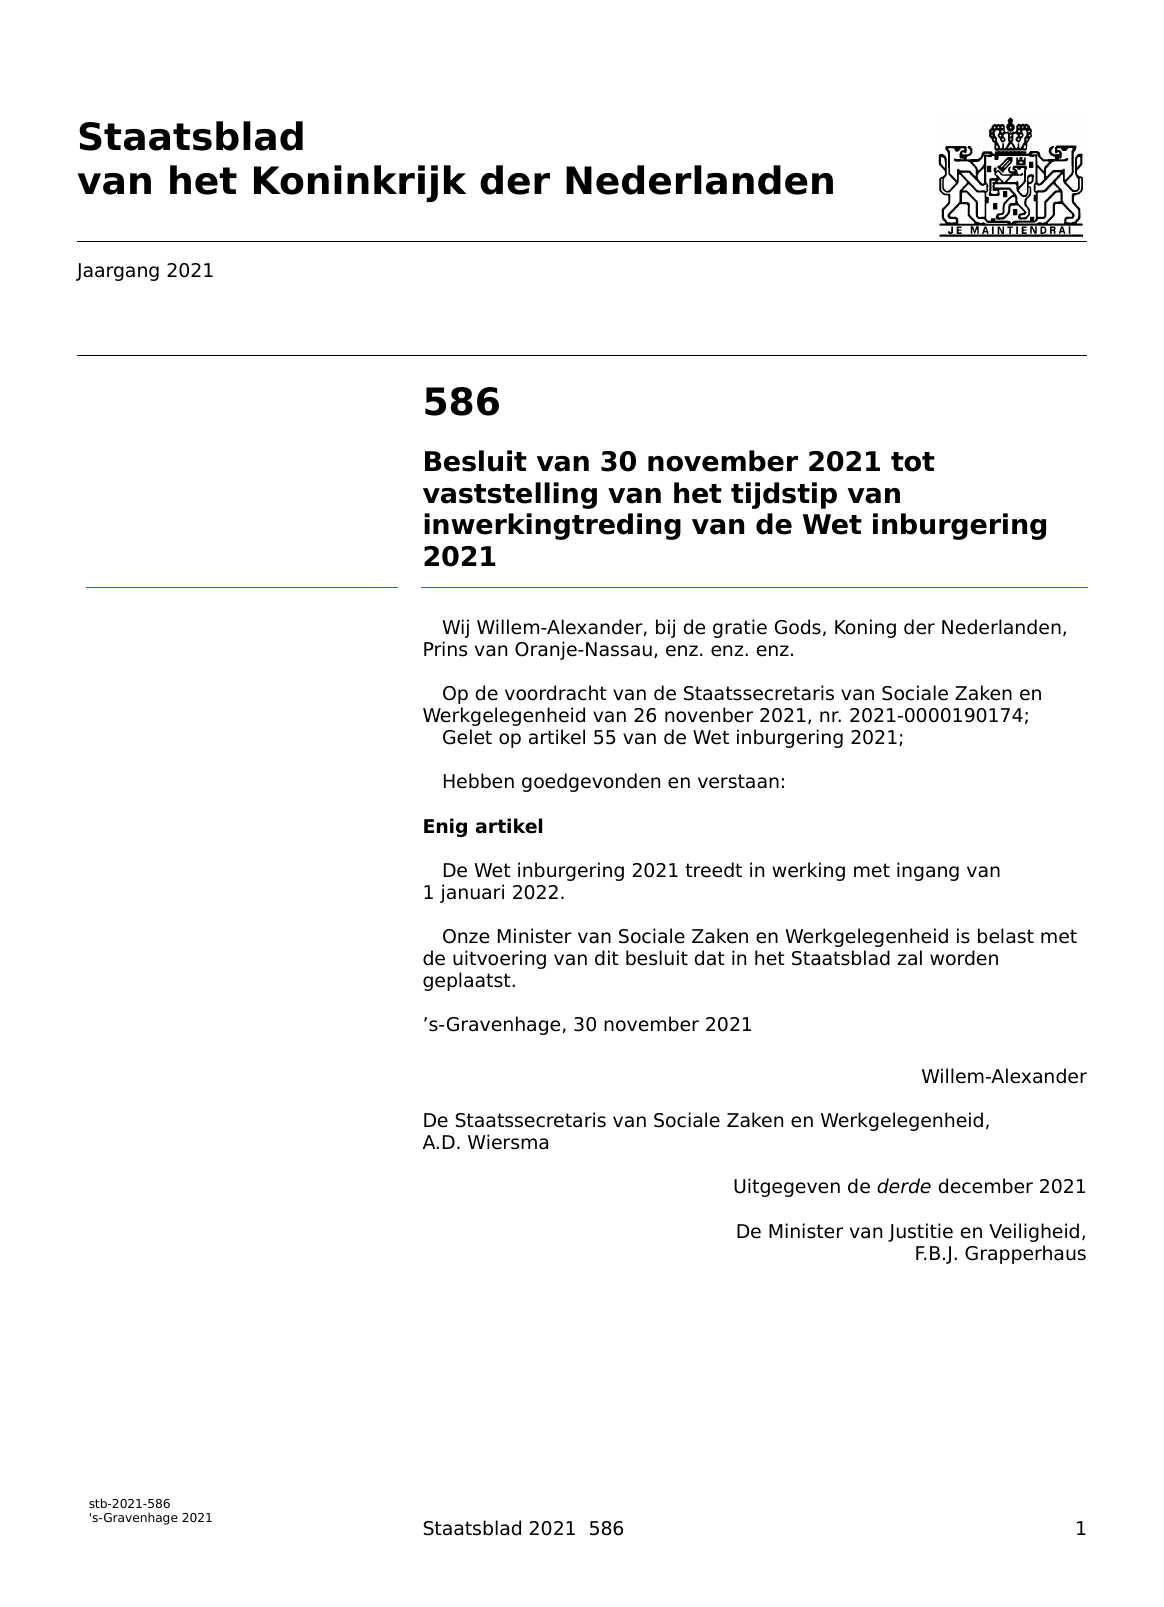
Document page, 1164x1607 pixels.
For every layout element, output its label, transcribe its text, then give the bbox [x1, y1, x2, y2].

picture [936, 115, 1087, 240]
text Op de voordracht van de Staatssecretaris van Sociale Zaken en Werkgelegenheid van 26 novenber 2021, nr. 2021-0000190174; [422, 683, 1087, 727]
text 's-Gravenhage 2021 [88, 1511, 323, 1525]
text Hebben goedgevonden en verstaan: [422, 771, 1087, 793]
text De Minister van Justitie en Veiligheid, F.B.J. Grapperhaus [422, 1221, 1087, 1264]
text Willem-Alexander [422, 1066, 1087, 1088]
subtitle 586 [422, 381, 1087, 424]
table_header [886, 100, 1087, 241]
text stb-2021-586 [88, 1497, 323, 1511]
table_header Staatsblad van het Koninkrijk der Nederlanden [77, 100, 886, 241]
table_cell Jaargang 2021 [77, 242, 1087, 355]
text Besluit van 30 november 2021 tot vaststelling van het tijdstip van inwerkingtreding van de Wet inburgering 2021 [422, 447, 1087, 573]
subtitle Enig artikel [422, 816, 1087, 838]
text Gelet op artikel 55 van de Wet inburgering 2021; [422, 727, 1087, 749]
text De Staatssecretaris van Sociale Zaken en Werkgelegenheid, A.D. Wiersma [422, 1110, 1087, 1154]
text Onze Minister van Sociale Zaken en Werkgelegenheid is belast met de uitvoering van dit besluit dat in het Staatsblad zal worden geplaatst. [422, 926, 1087, 992]
text Wij Willem-Alexander, bij de gratie Gods, Koning der Nederlanden, Prins van Oranje-Nassau, enz. enz. enz. [422, 617, 1087, 661]
text Uitgegeven de derde december 2021 [422, 1176, 1087, 1198]
text ’s-Gravenhage, 30 november 2021 [422, 1014, 1087, 1036]
text De Wet inburgering 2021 treedt in werking met ingang van 1 januari 2022. [422, 860, 1087, 904]
